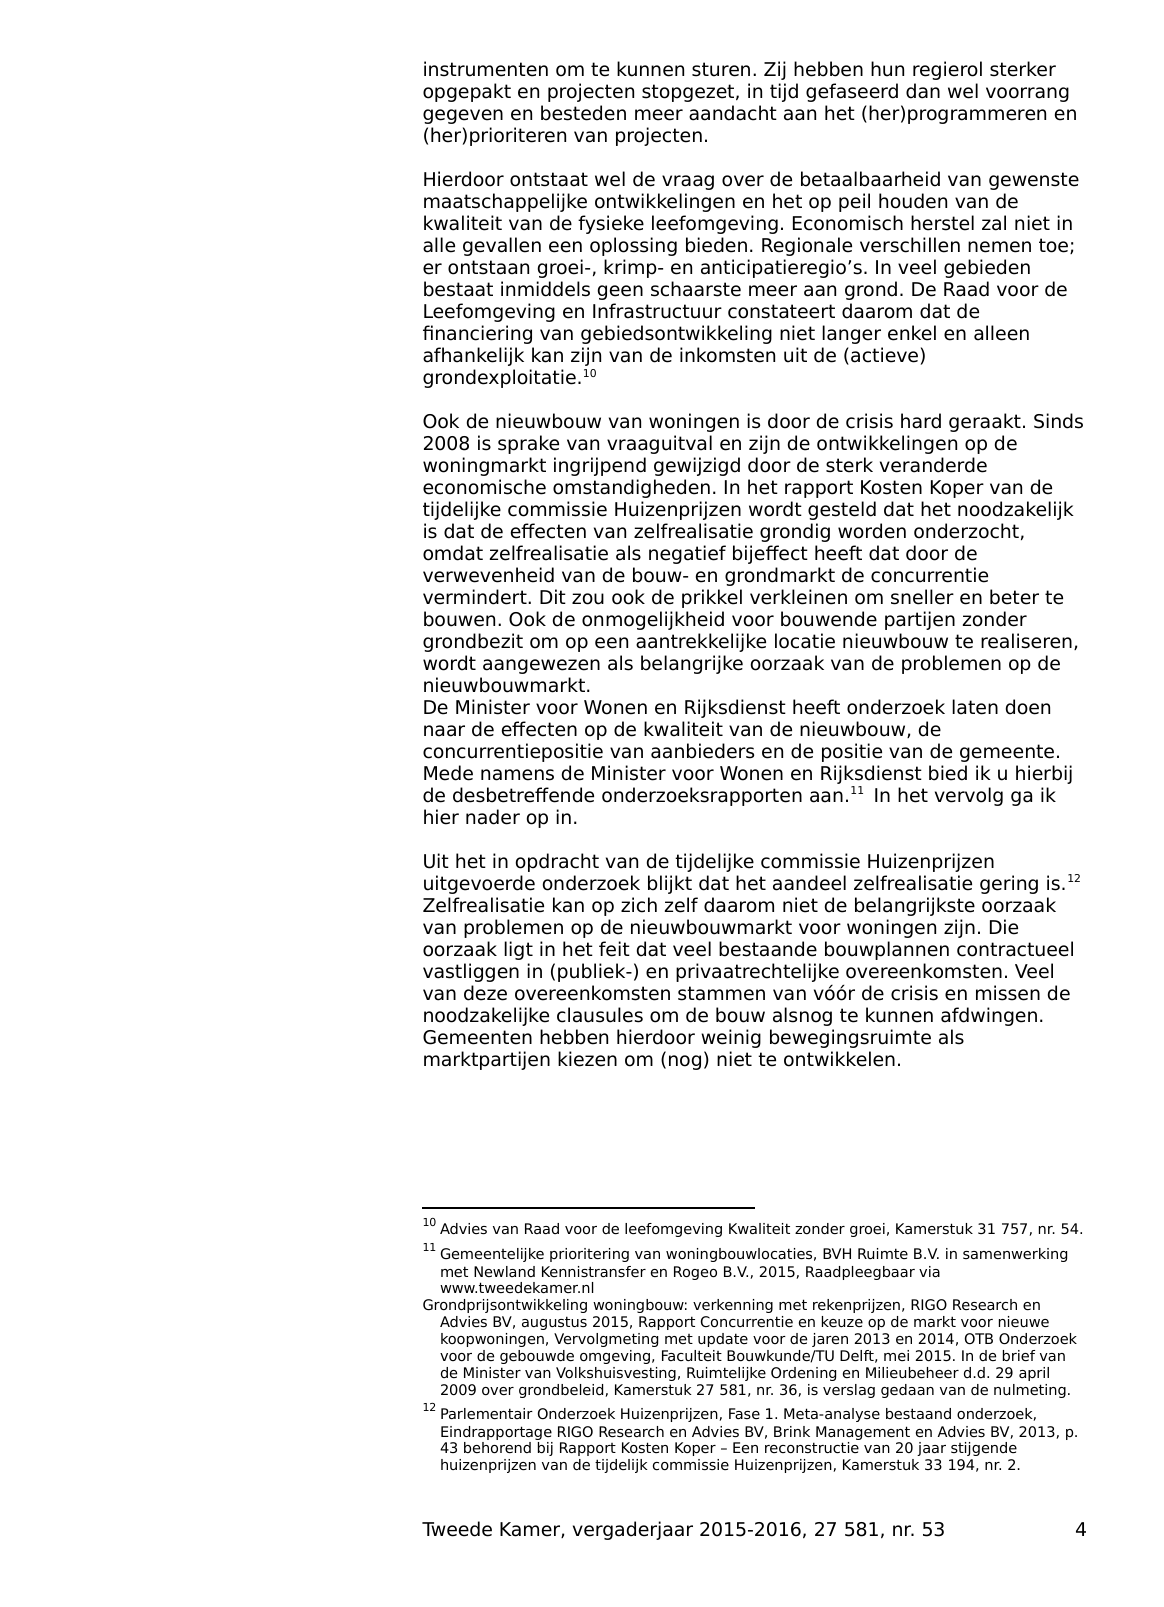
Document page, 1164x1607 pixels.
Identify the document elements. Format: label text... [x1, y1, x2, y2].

text Ook de nieuwbouw van woningen is door de crisis hard geraakt. Sinds 2008 is sprake van vraaguitval en zijn de ontwikkelingen op de woningmarkt ingrijpend gewijzigd door de sterk veranderde economische omstandigheden. In het rapport Kosten Koper van de tijdelijke commissie Huizenprijzen wordt gesteld dat het noodzakelijk is dat de effecten van zelfrealisatie grondig worden onderzocht, omdat zelfrealisatie als negatief bijeffect heeft dat door de verwevenheid van de bouw- en grondmarkt de concurrentie vermindert. Dit zou ook de prikkel verkleinen om sneller en beter te bouwen. Ook de onmogelijkheid voor bouwende partijen zonder grondbezit om op een aantrekkelijke locatie nieuwbouw te realiseren, wordt aangewezen als belangrijke oorzaak van de problemen op de nieuwbouwmarkt. [422, 411, 1087, 697]
text Uit het in opdracht van de tijdelijke commissie Huizenprijzen uitgevoerde onderzoek blijkt dat het aandeel zelfrealisatie gering is. Zelfrealisatie kan op zich zelf daarom niet de belangrijkste oorzaak van problemen op de nieuwbouwmarkt voor woningen zijn. Die oorzaak ligt in het feit dat veel bestaande bouwplannen contractueel vastliggen in (publiek-) en privaatrechtelijke overeenkomsten. Veel van deze overeenkomsten stammen van vóór de crisis en missen de noodzakelijke clausules om de bouw alsnog te kunnen afdwingen. Gemeenten hebben hierdoor weinig bewegingsruimte als marktpartijen kiezen om (nog) niet te ontwikkelen. [422, 851, 1087, 1071]
text De Minister voor Wonen en Rijksdienst heeft onderzoek laten doen naar de effecten op de kwaliteit van de nieuwbouw, de concurrentiepositie van aanbieders en de positie van de gemeente. Mede namens de Minister voor Wonen en Rijksdienst bied ik u hierbij de desbetreffende onderzoeksrapporten aan. In het vervolg ga ik hier nader op in. [422, 697, 1087, 829]
text Advies van Raad voor de leefomgeving Kwaliteit zonder groei, Kamerstuk 31 757, nr. 54. [422, 1217, 1087, 1239]
text Parlementair Onderzoek Huizenprijzen, Fase 1. Meta-analyse bestaand onderzoek, Eindrapportage RIGO Research en Advies BV, Brink Management en Advies BV, 2013, p. 43 behorend bij Rapport Kosten Koper – Een reconstructie van 20 jaar stijgende huizenprijzen van de tijdelijk commissie Huizenprijzen, Kamerstuk 33 194, nr. 2. [422, 1402, 1087, 1474]
text instrumenten om te kunnen sturen. Zij hebben hun regierol sterker opgepakt en projecten stopgezet, in tijd gefaseerd dan wel voorrang gegeven en besteden meer aandacht aan het (her)programmeren en (her)prioriteren van projecten. [422, 59, 1087, 147]
text Grondprijsontwikkeling woningbouw: verkenning met rekenprijzen, RIGO Research en Advies BV, augustus 2015, Rapport Concurrentie en keuze op de markt voor nieuwe koopwoningen, Vervolgmeting met update voor de jaren 2013 en 2014, OTB Onderzoek voor de gebouwde omgeving, Faculteit Bouwkunde/TU Delft, mei 2015. In de brief van de Minister van Volkshuisvesting, Ruimtelijke Ordening en Milieubeheer d.d. 29 april 2009 over grondbeleid, Kamerstuk 27 581, nr. 36, is verslag gedaan van de nulmeting. [422, 1297, 1087, 1399]
text Hierdoor ontstaat wel de vraag over de betaalbaarheid van gewenste maatschappelijke ontwikkelingen en het op peil houden van de kwaliteit van de fysieke leefomgeving. Economisch herstel zal niet in alle gevallen een oplossing bieden. Regionale verschillen nemen toe; er ontstaan groei-, krimp- en anticipatieregio’s. In veel gebieden bestaat inmiddels geen schaarste meer aan grond. De Raad voor de Leefomgeving en Infrastructuur constateert daarom dat de financiering van gebiedsontwikkeling niet langer enkel en alleen afhankelijk kan zijn van de inkomsten uit de (actieve) grondexploitatie. [422, 169, 1087, 389]
text Gemeentelijke prioritering van woningbouwlocaties, BVH Ruimte B.V. in samenwerking met Newland Kennistransfer en Rogeo B.V., 2015, Raadpleegbaar via www.tweedekamer.nl [422, 1242, 1087, 1297]
